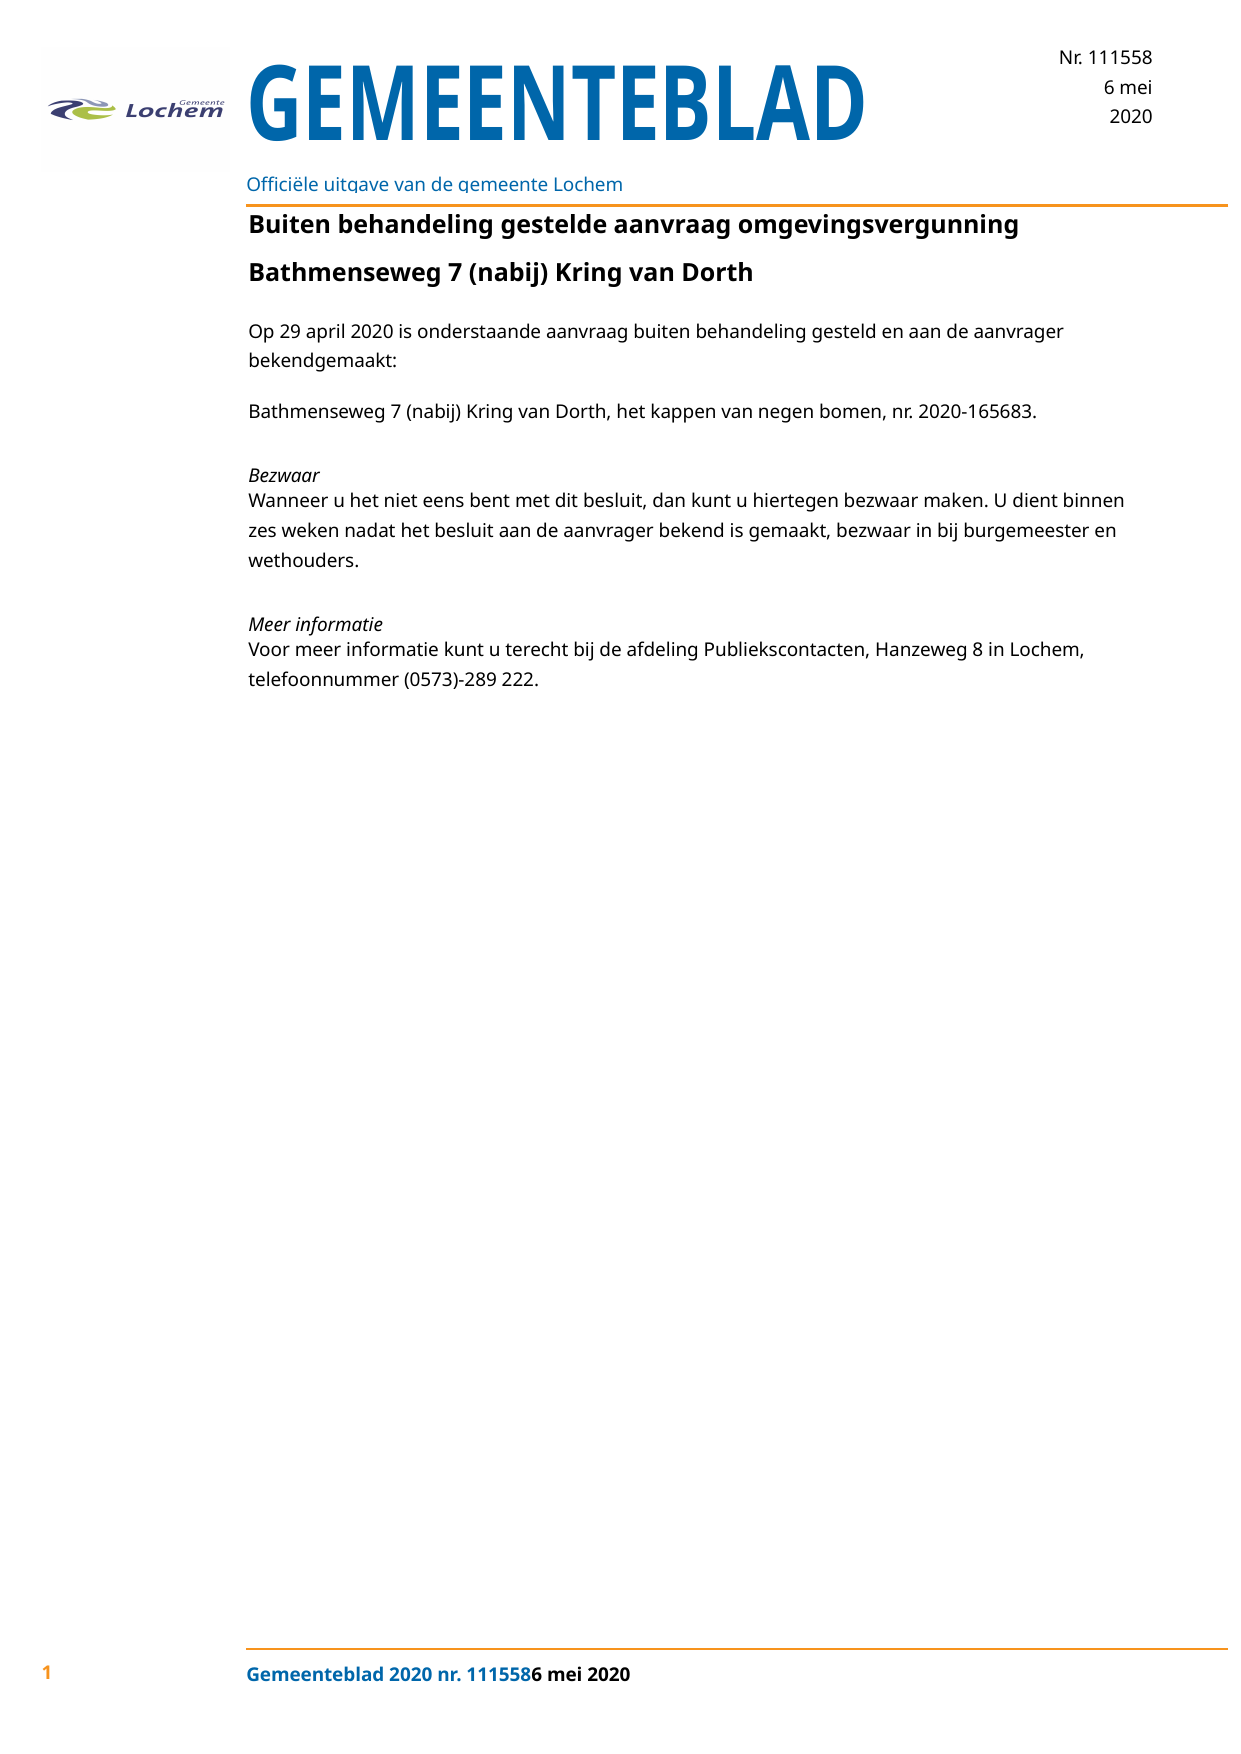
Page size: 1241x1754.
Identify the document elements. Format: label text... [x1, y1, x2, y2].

text Bathmenseweg 7 (nabij) Kring van Dorth, het kappen van negen bomen, nr. 2020-165683. [248, 398, 1152, 424]
text Wanneer u het niet eens bent met dit besluit, dan kunt u hiertegen bezwaar maken. U dient binnen zes weken nadat het besluit aan de aanvrager bekend is gemaakt, bezwaar in bij burgemeester en wethouders. [248, 488, 1152, 572]
text Meer informatie [248, 611, 1152, 636]
text Voor meer informatie kunt u terecht bij de afdeling Publiekscontacten, Hanzeweg 8 in Lochem, telefoonnummer (0573)-289 222. [248, 636, 1152, 692]
picture [41, 47, 231, 172]
text Op 29 april 2020 is onderstaande aanvraag buiten behandeling gesteld en aan de aanvrager bekendgemaakt: [248, 318, 1152, 373]
text Buiten behandeling gestelde aanvraag omgevingsvergunning Bathmenseweg 7 (nabij) Kring van Dorth [248, 207, 1152, 288]
text Bezwaar [248, 462, 1152, 488]
